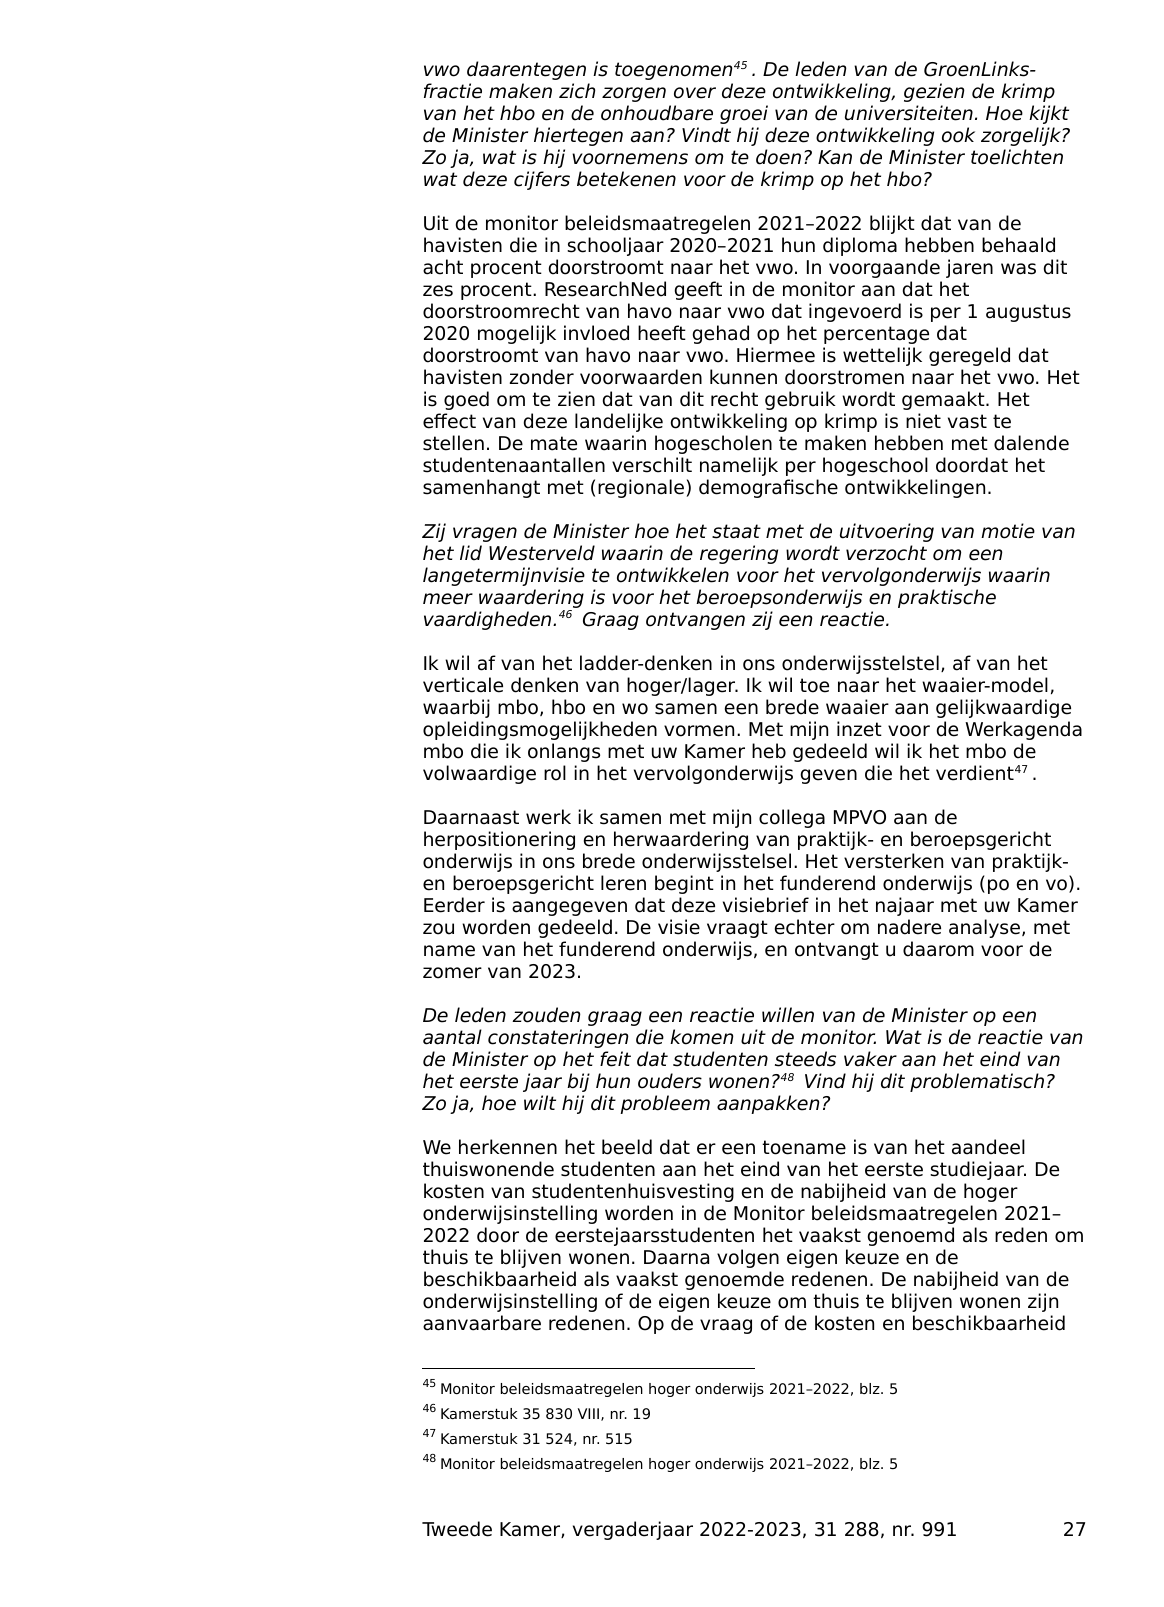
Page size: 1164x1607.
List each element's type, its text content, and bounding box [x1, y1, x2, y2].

text Kamerstuk 35 830 VIII, nr. 19 [422, 1402, 1087, 1424]
text Uit de monitor beleidsmaatregelen 2021–2022 blijkt dat van de havisten die in schooljaar 2020–2021 hun diploma hebben behaald acht procent doorstroomt naar het vwo. In voorgaande jaren was dit zes procent. ResearchNed geeft in de monitor aan dat het doorstroomrecht van havo naar vwo dat ingevoerd is per 1 augustus 2020 mogelijk invloed heeft gehad op het percentage dat doorstroomt van havo naar vwo. Hiermee is wettelijk geregeld dat havisten zonder voorwaarden kunnen doorstromen naar het vwo. Het is goed om te zien dat van dit recht gebruik wordt gemaakt. Het effect van deze landelijke ontwikkeling op krimp is niet vast te stellen. De mate waarin hogescholen te maken hebben met dalende studentenaantallen verschilt namelijk per hogeschool doordat het samenhangt met (regionale) demografische ontwikkelingen. [422, 213, 1087, 499]
text Zij vragen de Minister hoe het staat met de uitvoering van motie van het lid Westerveld waarin de regering wordt verzocht om een langetermijnvisie te ontwikkelen voor het vervolgonderwijs waarin meer waardering is voor het beroepsonderwijs en praktische vaardigheden. Graag ontvangen zij een reactie. [422, 521, 1087, 631]
text Daarnaast werk ik samen met mijn collega MPVO aan de herpositionering en herwaardering van praktijk- en beroepsgericht onderwijs in ons brede onderwijsstelsel. Het versterken van praktijk- en beroepsgericht leren begint in het funderend onderwijs (po en vo). Eerder is aangegeven dat deze visiebrief in het najaar met uw Kamer zou worden gedeeld. De visie vraagt echter om nadere analyse, met name van het funderend onderwijs, en ontvangt u daarom voor de zomer van 2023. [422, 807, 1087, 983]
text Ik wil af van het ladder-denken in ons onderwijsstelstel, af van het verticale denken van hoger/lager. Ik wil toe naar het waaier-model, waarbij mbo, hbo en wo samen een brede waaier aan gelijkwaardige opleidingsmogelijkheden vormen. Met mijn inzet voor de Werkagenda mbo die ik onlangs met uw Kamer heb gedeeld wil ik het mbo de volwaardige rol in het vervolgonderwijs geven die het verdient. [422, 653, 1087, 785]
text vwo daarentegen is toegenomen. De leden van de GroenLinks-fractie maken zich zorgen over deze ontwikkeling, gezien de krimp van het hbo en de onhoudbare groei van de universiteiten. Hoe kijkt de Minister hiertegen aan? Vindt hij deze ontwikkeling ook zorgelijk? Zo ja, wat is hij voornemens om te doen? Kan de Minister toelichten wat deze cijfers betekenen voor de krimp op het hbo? [422, 59, 1087, 191]
text Monitor beleidsmaatregelen hoger onderwijs 2021–2022, blz. 5 [422, 1377, 1087, 1399]
text Kamerstuk 31 524, nr. 515 [422, 1427, 1087, 1449]
text We herkennen het beeld dat er een toename is van het aandeel thuiswonende studenten aan het eind van het eerste studiejaar. De kosten van studentenhuisvesting en de nabijheid van de hoger onderwijsinstelling worden in de Monitor beleidsmaatregelen 2021–2022 door de eerstejaarsstudenten het vaakst genoemd als reden om thuis te blijven wonen. Daarna volgen eigen keuze en de beschikbaarheid als vaakst genoemde redenen. De nabijheid van de onderwijsinstelling of de eigen keuze om thuis te blijven wonen zijn aanvaarbare redenen. Op de vraag of de kosten en beschikbaarheid [422, 1137, 1087, 1335]
text De leden zouden graag een reactie willen van de Minister op een aantal constateringen die komen uit de monitor. Wat is de reactie van de Minister op het feit dat studenten steeds vaker aan het eind van het eerste jaar bij hun ouders wonen? Vind hij dit problematisch? Zo ja, hoe wilt hij dit probleem aanpakken? [422, 1005, 1087, 1115]
text Monitor beleidsmaatregelen hoger onderwijs 2021–2022, blz. 5 [422, 1452, 1087, 1474]
